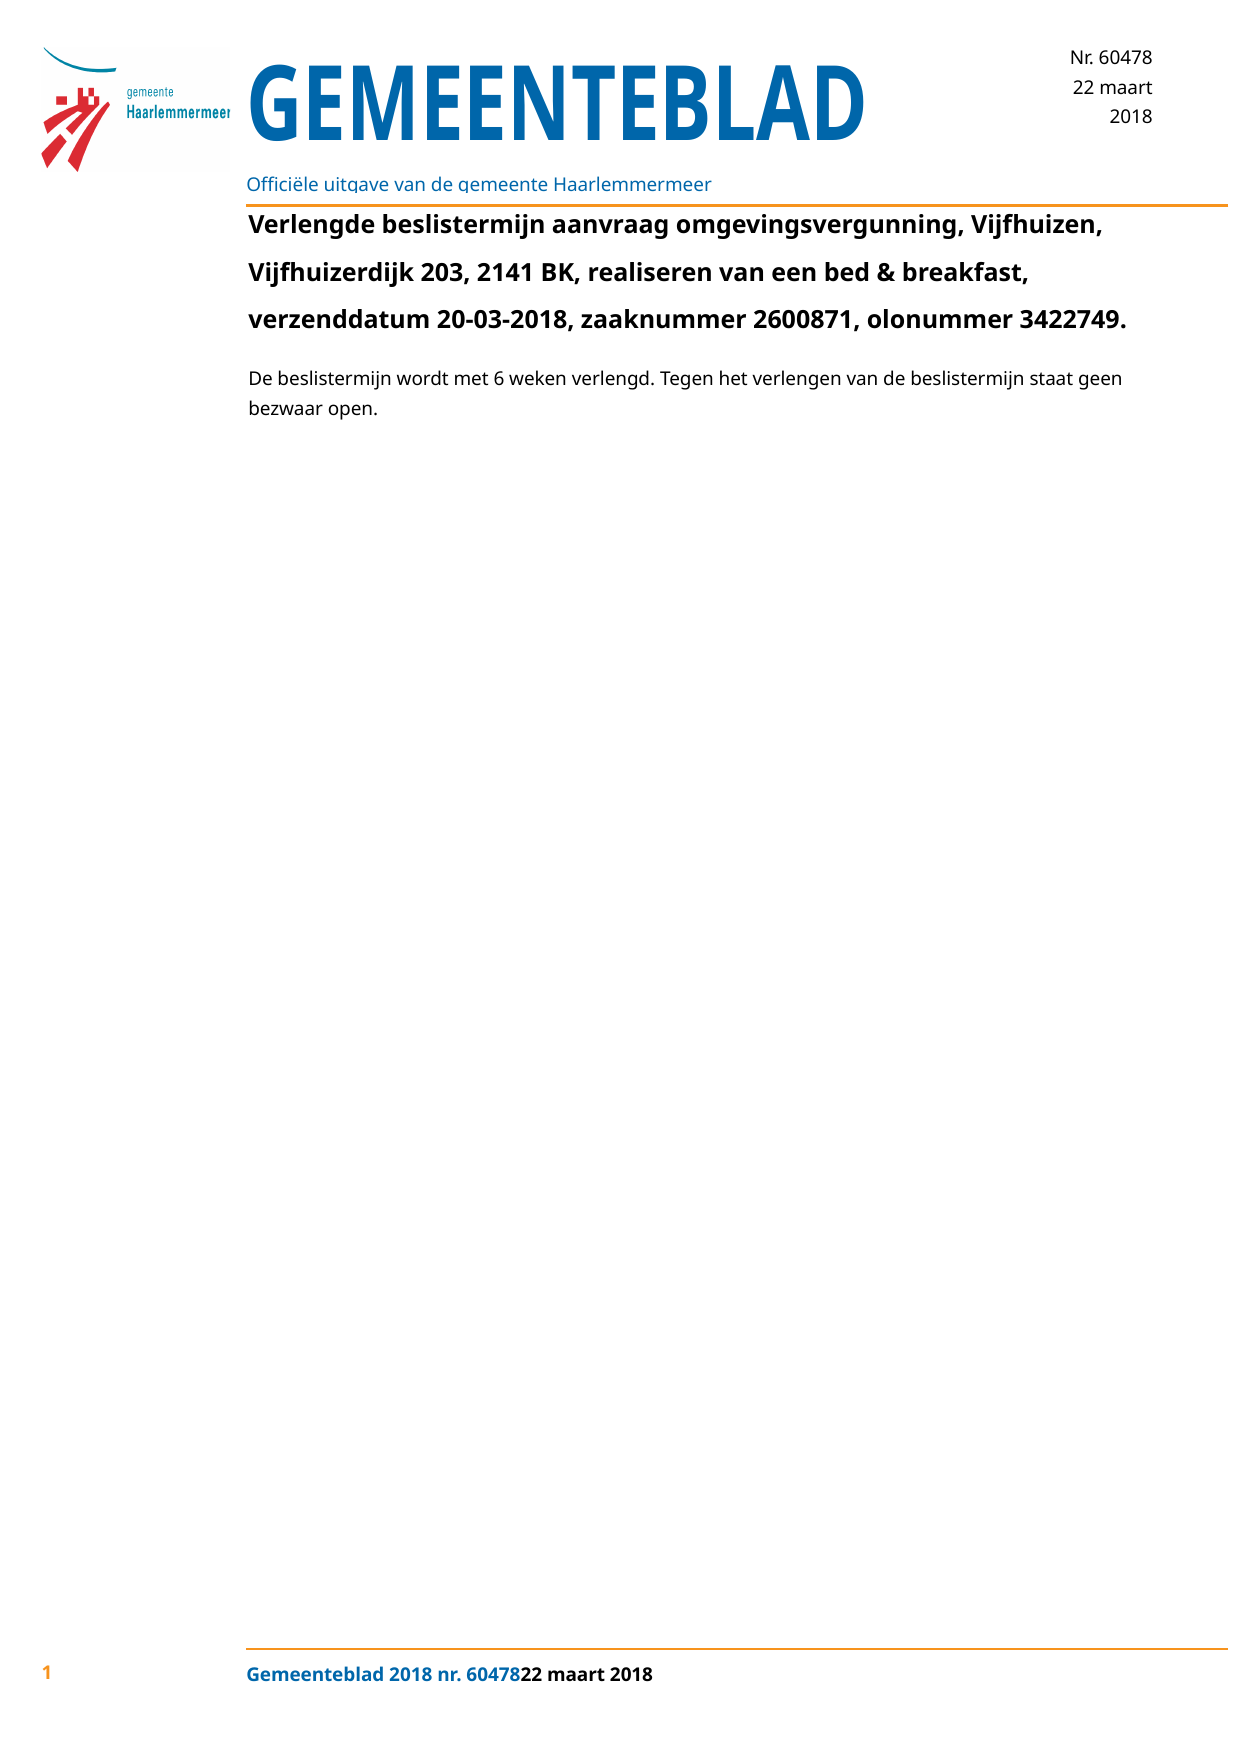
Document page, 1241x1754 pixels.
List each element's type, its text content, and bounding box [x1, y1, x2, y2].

text De beslistermijn wordt met 6 weken verlengd. Tegen het verlengen van de beslistermijn staat geen bezwaar open. [248, 366, 1152, 421]
picture [41, 47, 231, 172]
text Verlengde beslistermijn aanvraag omgevingsvergunning, Vijfhuizen, Vijfhuizerdijk 203, 2141 BK, realiseren van een bed & breakfast, verzenddatum 20-03-2018, zaaknummer 2600871, olonummer 3422749. [248, 207, 1152, 336]
